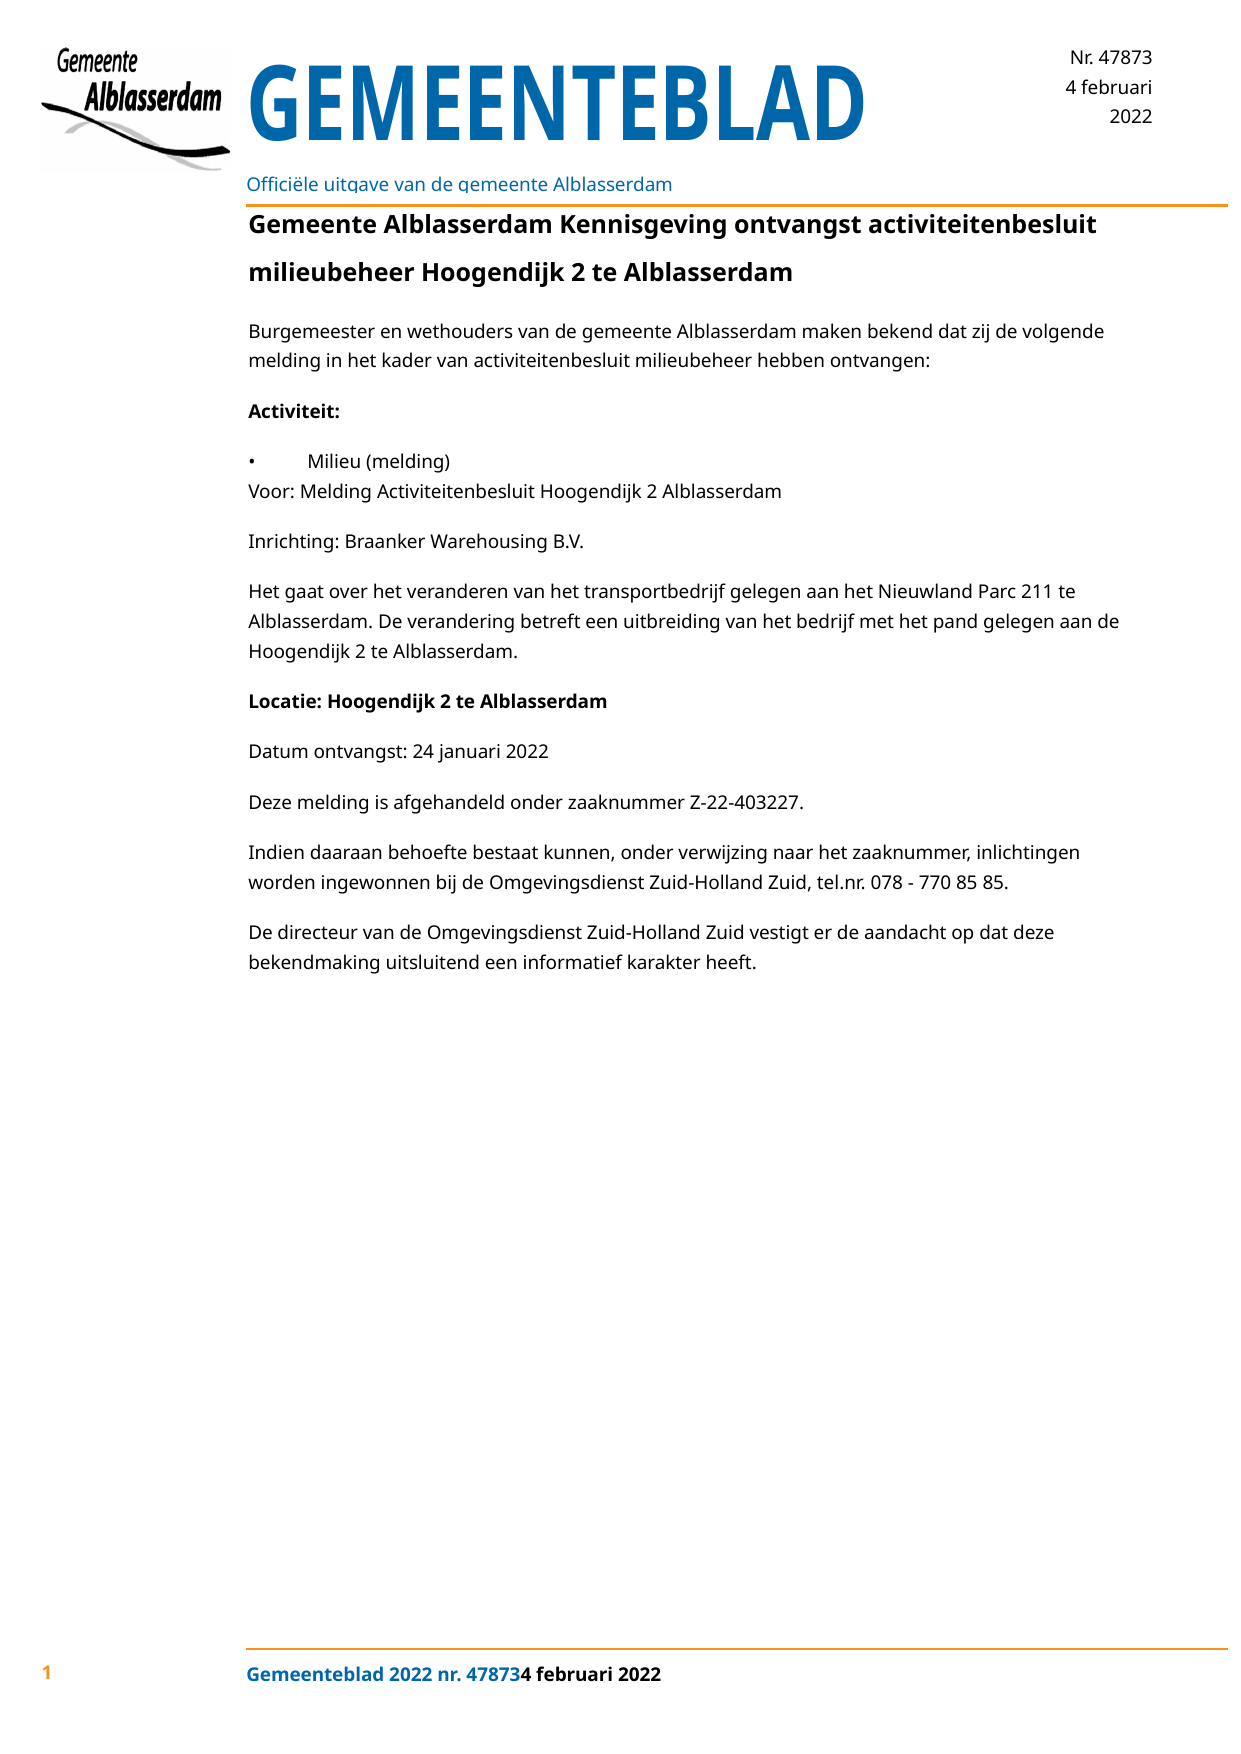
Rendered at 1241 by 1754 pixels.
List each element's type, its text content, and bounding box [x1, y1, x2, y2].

text Burgemeester en wethouders van de gemeente Alblasserdam maken bekend dat zij de volgende melding in het kader van activiteitenbesluit milieubeheer hebben ontvangen: [248, 318, 1152, 373]
text Locatie: Hoogendijk 2 te Alblasserdam [248, 688, 1152, 714]
list Milieu (melding) [248, 448, 1152, 474]
text Het gaat over het veranderen van het transportbedrijf gelegen aan het Nieuwland Parc 211 te Alblasserdam. De verandering betreft een uitbreiding van het bedrijf met het pand gelegen aan de Hoogendijk 2 te Alblasserdam. [248, 579, 1152, 664]
text De directeur van de Omgevingsdienst Zuid-Holland Zuid vestigt er de aandacht op dat deze bekendmaking uitsluitend een informatief karakter heeft. [248, 919, 1152, 975]
text Activiteit: [248, 398, 1152, 424]
picture [41, 47, 231, 172]
text Deze melding is afgehandeld onder zaaknummer Z-22-403227. [248, 789, 1152, 815]
text Inrichting: Braanker Warehousing B.V. [248, 528, 1152, 554]
text Voor: Melding Activiteitenbesluit Hoogendijk 2 Alblasserdam [248, 478, 1152, 504]
text Datum ontvangst: 24 januari 2022 [248, 739, 1152, 764]
text Gemeente Alblasserdam Kennisgeving ontvangst activiteitenbesluit milieubeheer Hoogendijk 2 te Alblasserdam [248, 207, 1152, 288]
text Indien daaraan behoefte bestaat kunnen, onder verwijzing naar het zaaknummer, inlichtingen worden ingewonnen bij de Omgevingsdienst Zuid-Holland Zuid, tel.nr. 078 - 770 85 85. [248, 839, 1152, 895]
